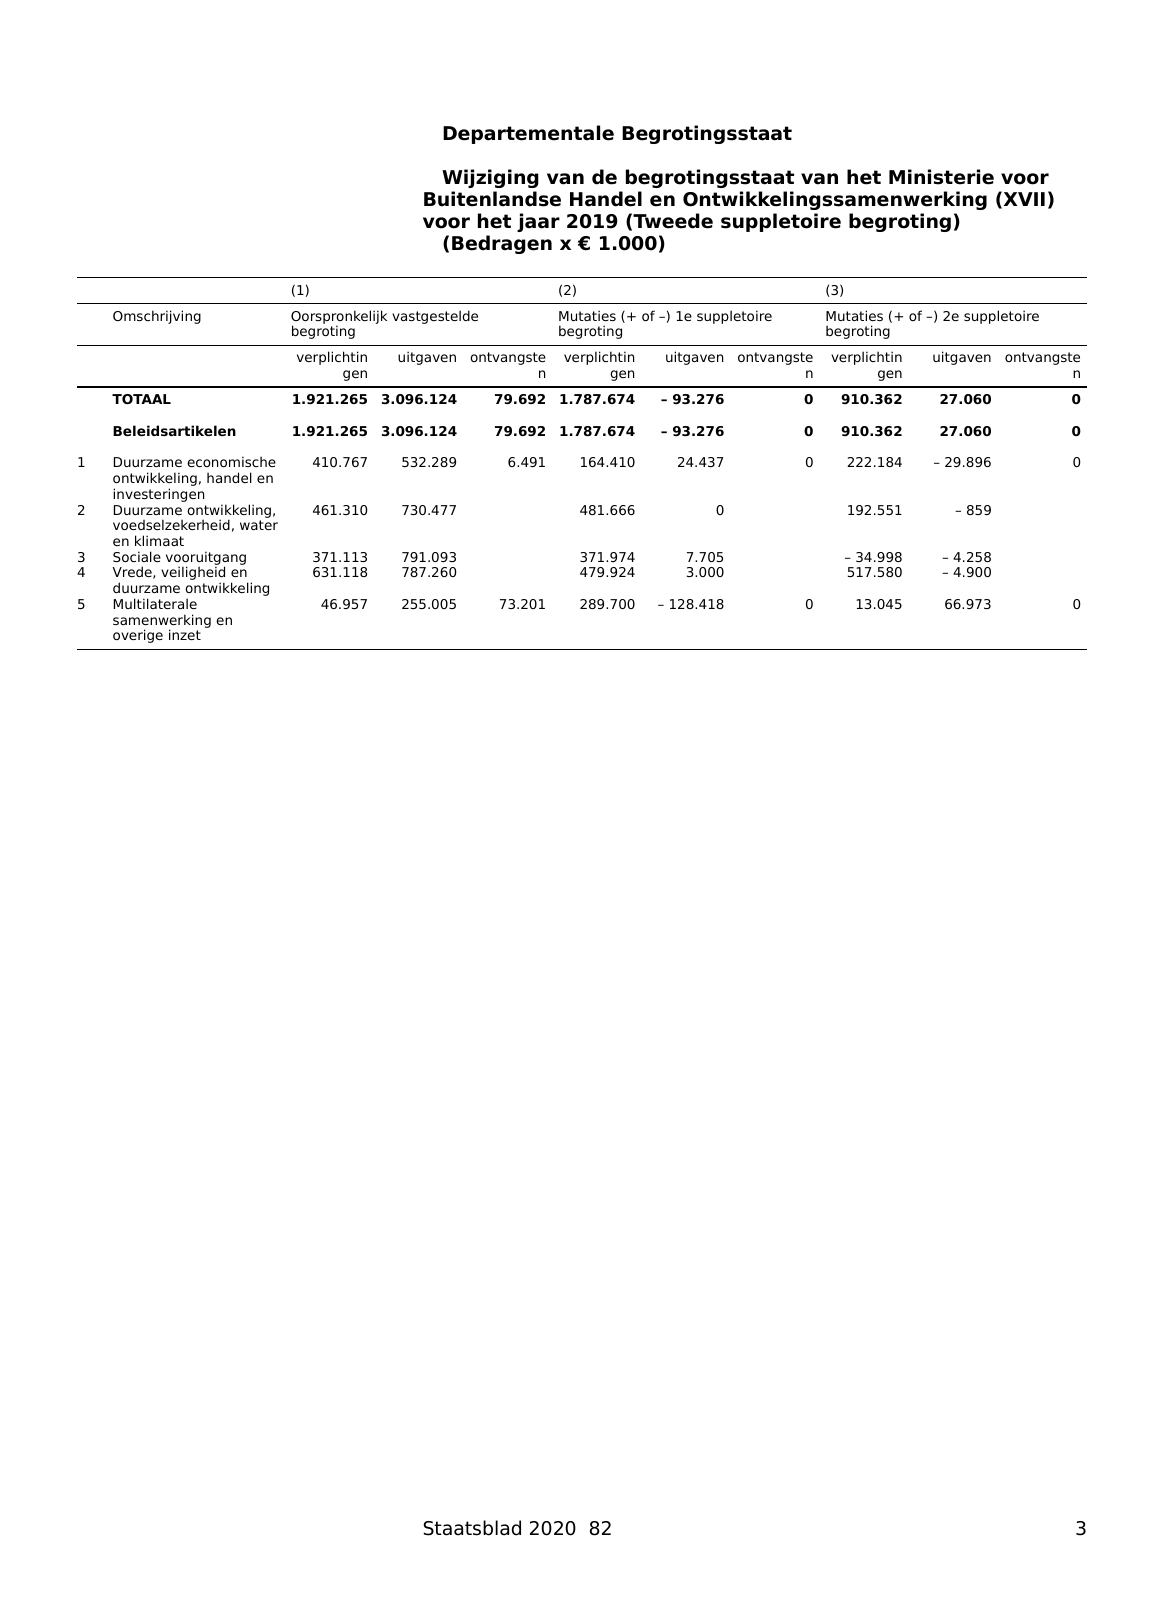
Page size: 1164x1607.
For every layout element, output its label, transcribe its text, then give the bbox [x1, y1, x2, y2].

table_cell 791.093 [374, 550, 463, 565]
table_cell [77, 304, 106, 344]
text (Bedragen x € 1.000) [422, 233, 1087, 255]
text Wijziging van de begrotingsstaat van het Ministerie voor Buitenlandse Handel en Ontwikkelingssamenwerking (XVII) voor het jaar 2019 (Tweede suppletoire begroting) [422, 167, 1087, 233]
table_header (1) [285, 278, 552, 303]
table_cell 164.410 [552, 455, 641, 502]
table_cell – 34.998 [819, 550, 908, 565]
table_cell 1.787.674 [552, 388, 641, 408]
table_cell ontvangsten [463, 346, 552, 386]
table_cell Omschrijving [106, 304, 284, 344]
table_cell TOTAAL [106, 388, 284, 408]
table_cell 730.477 [374, 502, 463, 549]
table_cell 4 [77, 565, 106, 597]
table_cell verplichtingen [285, 346, 374, 386]
table_cell [641, 408, 730, 424]
table_cell [641, 439, 730, 455]
table_cell uitgaven [908, 346, 997, 386]
table_cell 6.491 [463, 455, 552, 502]
table_cell Mutaties (+ of –) 1e suppletoire begroting [552, 304, 819, 344]
table_cell 255.005 [374, 597, 463, 648]
table_cell [998, 408, 1087, 424]
table_cell 0 [998, 388, 1087, 408]
table_header (2) [552, 278, 819, 303]
table_cell 27.060 [908, 424, 997, 439]
table_cell 910.362 [819, 424, 908, 439]
table_cell [463, 439, 552, 455]
table_cell uitgaven [641, 346, 730, 386]
table_cell Duurzame ontwikkeling, voedselzekerheid, water en klimaat [106, 502, 284, 549]
table_cell [463, 550, 552, 565]
table_cell 479.924 [552, 565, 641, 597]
table_cell [463, 408, 552, 424]
table_cell ontvangsten [730, 346, 819, 386]
table_cell – 859 [908, 502, 997, 549]
table_header (3) [819, 278, 1087, 303]
table_cell 27.060 [908, 388, 997, 408]
table_cell [374, 408, 463, 424]
table_cell 371.113 [285, 550, 374, 565]
table_cell Vrede, veiligheid en duurzame ontwikkeling [106, 565, 284, 597]
table_cell 0 [998, 455, 1087, 502]
table_cell 289.700 [552, 597, 641, 648]
table_cell 1.921.265 [285, 424, 374, 439]
table_cell 481.666 [552, 502, 641, 549]
table_cell 66.973 [908, 597, 997, 648]
table_cell [106, 439, 284, 455]
table_cell [77, 424, 106, 439]
table_cell 222.184 [819, 455, 908, 502]
table_cell [730, 502, 819, 549]
table_cell 3.096.124 [374, 424, 463, 439]
table_cell 1.921.265 [285, 388, 374, 408]
table_cell 0 [641, 502, 730, 549]
table_cell 3.000 [641, 565, 730, 597]
table_cell [998, 439, 1087, 455]
table_cell 79.692 [463, 388, 552, 408]
table_cell 410.767 [285, 455, 374, 502]
table_cell 0 [730, 455, 819, 502]
table_cell 3 [77, 550, 106, 565]
table_cell [998, 550, 1087, 565]
table_cell – 29.896 [908, 455, 997, 502]
table_cell 0 [730, 388, 819, 408]
table_cell 1.787.674 [552, 424, 641, 439]
table_cell [77, 408, 106, 424]
table_cell Duurzame economische ontwikkeling, handel en investeringen [106, 455, 284, 502]
table_cell [730, 408, 819, 424]
table_cell [463, 502, 552, 549]
table_cell [77, 346, 106, 386]
table_cell 7.705 [641, 550, 730, 565]
table_cell 517.580 [819, 565, 908, 597]
table_cell Oorspronkelijk vastgestelde begroting [285, 304, 552, 344]
table_cell – 4.258 [908, 550, 997, 565]
table_cell 0 [730, 597, 819, 648]
table_cell 0 [998, 597, 1087, 648]
table_cell [998, 502, 1087, 549]
table_cell [77, 439, 106, 455]
table_cell 79.692 [463, 424, 552, 439]
table_cell 3.096.124 [374, 388, 463, 408]
text Departementale Begrotingsstaat [422, 123, 1087, 144]
table_cell – 93.276 [641, 388, 730, 408]
table_cell [285, 408, 374, 424]
table_cell [908, 408, 997, 424]
table_cell 24.437 [641, 455, 730, 502]
table_cell [77, 388, 106, 408]
table_cell 1 [77, 455, 106, 502]
table_cell 910.362 [819, 388, 908, 408]
table_cell – 93.276 [641, 424, 730, 439]
table_cell 371.974 [552, 550, 641, 565]
table_cell 13.045 [819, 597, 908, 648]
table_cell [819, 408, 908, 424]
table_cell 2 [77, 502, 106, 549]
table_header [106, 278, 284, 303]
table_cell [730, 565, 819, 597]
table_cell Sociale vooruitgang [106, 550, 284, 565]
table_cell Beleidsartikelen [106, 424, 284, 439]
table_cell Mutaties (+ of –) 2e suppletoire begroting [819, 304, 1087, 344]
table_cell 0 [998, 424, 1087, 439]
table_cell verplichtingen [819, 346, 908, 386]
table_cell Multilaterale samenwerking en overige inzet [106, 597, 284, 648]
table_cell 532.289 [374, 455, 463, 502]
table_cell [908, 439, 997, 455]
table_cell – 4.900 [908, 565, 997, 597]
table_cell 0 [730, 424, 819, 439]
table_cell 192.551 [819, 502, 908, 549]
table_cell 787.260 [374, 565, 463, 597]
table_cell [106, 346, 284, 386]
table_cell [998, 565, 1087, 597]
table_cell 46.957 [285, 597, 374, 648]
table_cell [106, 408, 284, 424]
table_cell [374, 439, 463, 455]
table_cell [552, 439, 641, 455]
table_cell 461.310 [285, 502, 374, 549]
table_cell [552, 408, 641, 424]
table_cell ontvangsten [998, 346, 1087, 386]
table_cell [463, 565, 552, 597]
table_cell [819, 439, 908, 455]
table_cell verplichtingen [552, 346, 641, 386]
table_cell [285, 439, 374, 455]
table_cell [730, 439, 819, 455]
table_cell 5 [77, 597, 106, 648]
table_cell – 128.418 [641, 597, 730, 648]
table_cell 631.118 [285, 565, 374, 597]
table_cell [730, 550, 819, 565]
table_cell uitgaven [374, 346, 463, 386]
table_header [77, 278, 106, 303]
table_cell 73.201 [463, 597, 552, 648]
